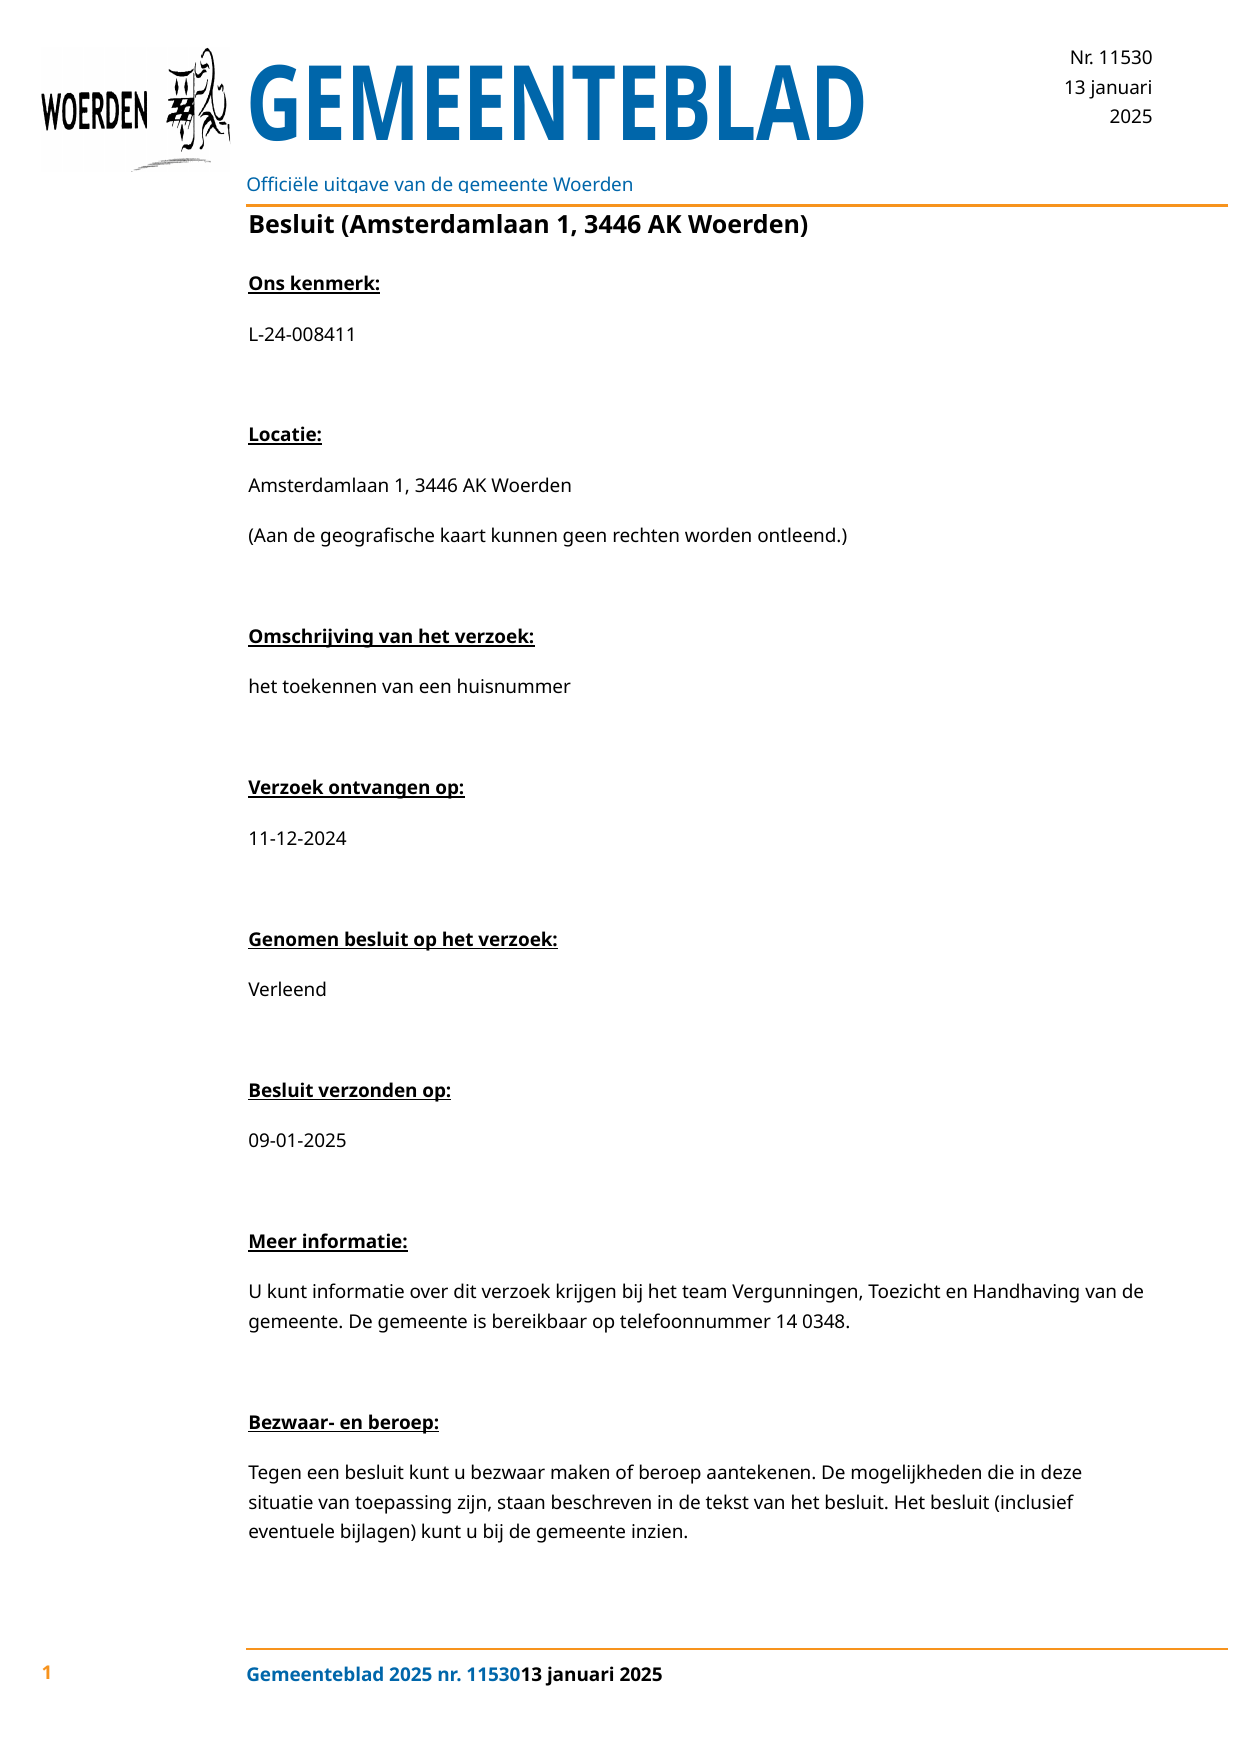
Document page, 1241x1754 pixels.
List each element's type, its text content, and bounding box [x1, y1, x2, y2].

text het toekennen van een huisnummer [248, 674, 1152, 699]
text Locatie: [248, 422, 1152, 447]
text 09-01-2025 [248, 1127, 1152, 1153]
text Verzoek ontvangen op: [248, 774, 1152, 800]
text Bezwaar- en beroep: [248, 1409, 1152, 1435]
text Verleend [248, 976, 1152, 1002]
text Omschrijving van het verzoek: [248, 623, 1152, 649]
text 11-12-2024 [248, 825, 1152, 851]
text Amsterdamlaan 1, 3446 AK Woerden [248, 472, 1152, 498]
picture [41, 47, 231, 172]
text U kunt informatie over dit verzoek krijgen bij het team Vergunningen, Toezicht en Handhaving van de gemeente. De gemeente is bereikbaar op telefoonnummer 14 0348. [248, 1279, 1152, 1334]
text Meer informatie: [248, 1228, 1152, 1254]
text (Aan de geografische kaart kunnen geen rechten worden ontleend.) [248, 522, 1152, 548]
text Tegen een besluit kunt u bezwaar maken of beroep aantekenen. De mogelijkheden die in deze situatie van toepassing zijn, staan beschreven in de tekst van het besluit. Het besluit (inclusief eventuele bijlagen) kunt u bij de gemeente inzien. [248, 1459, 1152, 1544]
text L-24-008411 [248, 321, 1152, 346]
text Ons kenmerk: [248, 270, 1152, 296]
text Besluit (Amsterdamlaan 1, 3446 AK Woerden) [248, 207, 1152, 241]
text Genomen besluit op het verzoek: [248, 926, 1152, 951]
text Besluit verzonden op: [248, 1077, 1152, 1103]
